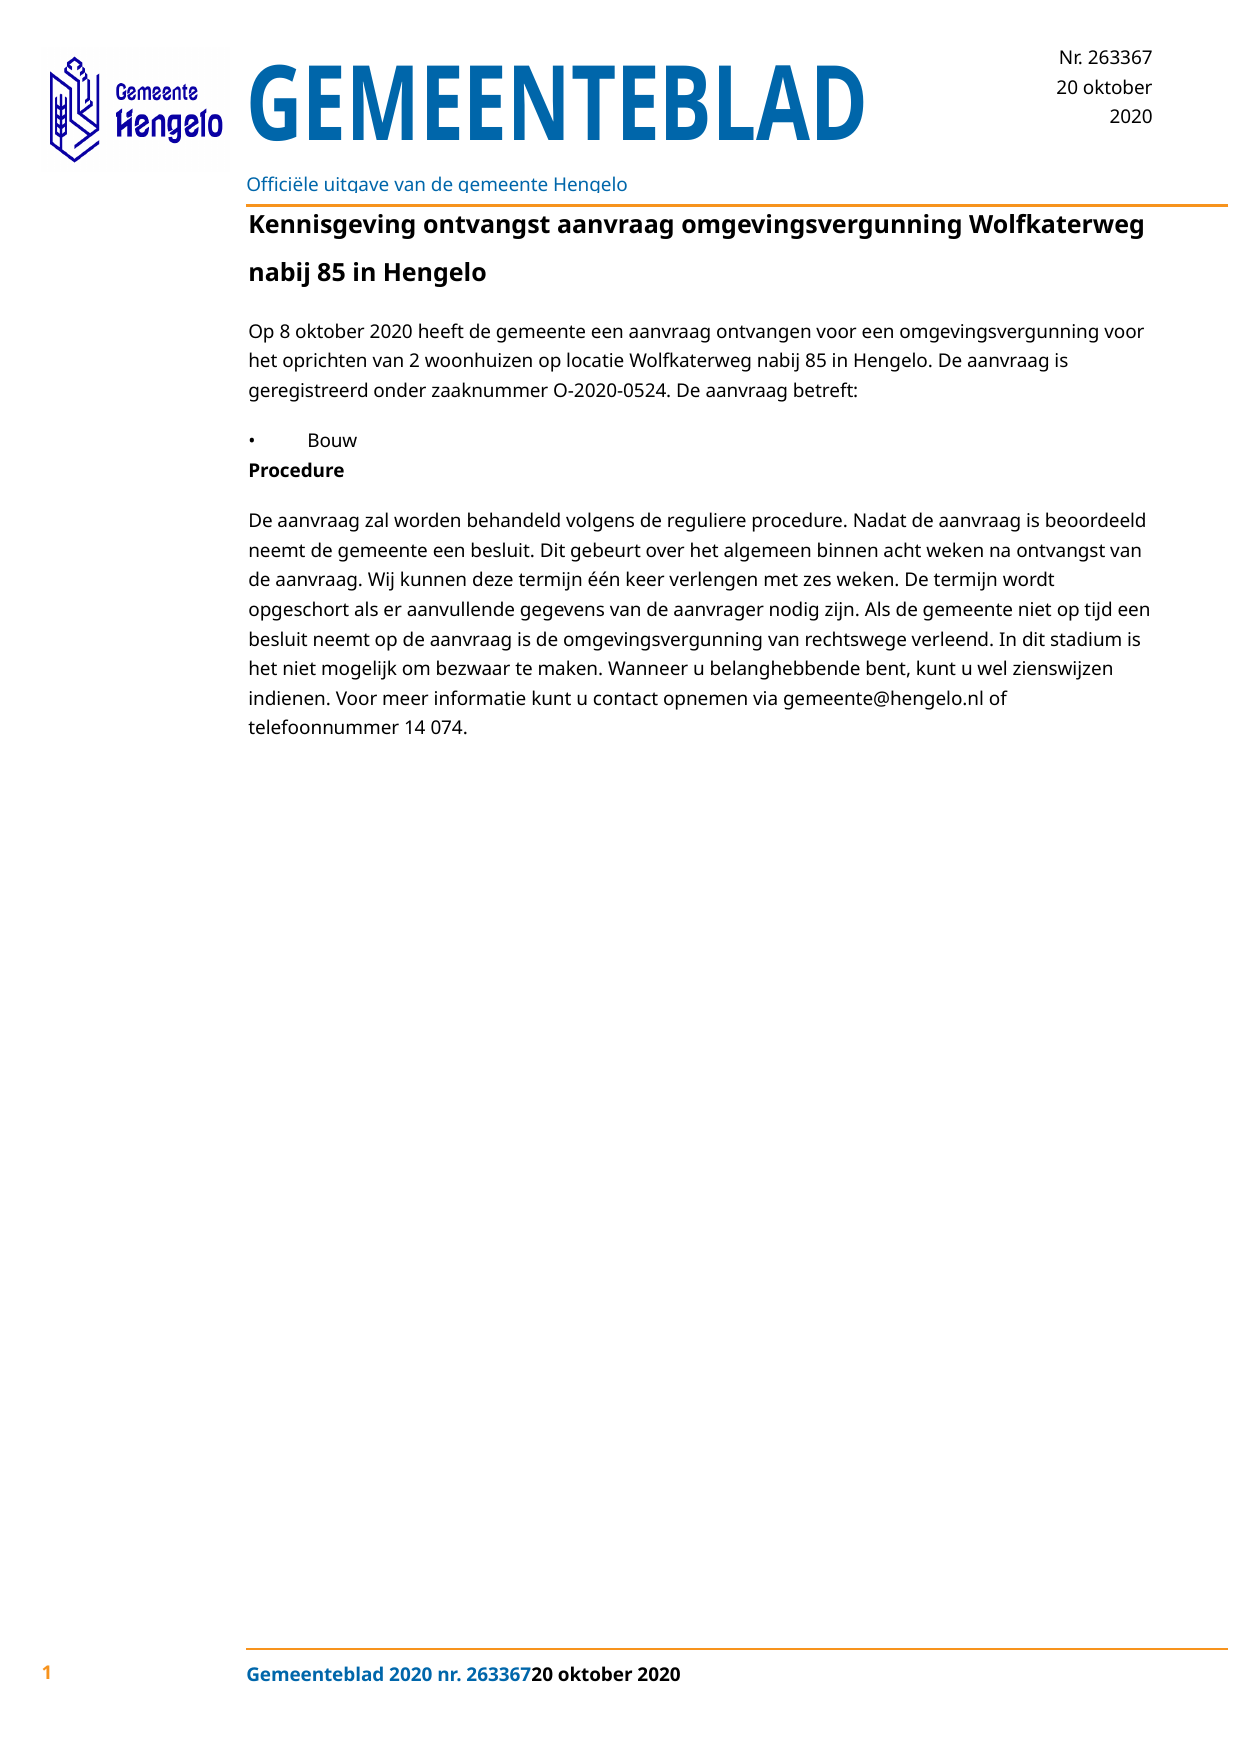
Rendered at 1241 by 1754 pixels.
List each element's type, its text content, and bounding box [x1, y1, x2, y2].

text De aanvraag zal worden behandeld volgens de reguliere procedure. Nadat de aanvraag is beoordeeld neemt de gemeente een besluit. Dit gebeurt over het algemeen binnen acht weken na ontvangst van de aanvraag. Wij kunnen deze termijn één keer verlengen met zes weken. De termijn wordt opgeschort als er aanvullende gegevens van de aanvrager nodig zijn. Als de gemeente niet op tijd een besluit neemt op de aanvraag is de omgevingsvergunning van rechtswege verleend. In dit stadium is het niet mogelijk om bezwaar te maken. Wanneer u belanghebbende bent, kunt u wel zienswijzen indienen. Voor meer informatie kunt u contact opnemen via gemeente@hengelo.nl of telefoonnummer 14 074. [248, 507, 1152, 740]
list Bouw [248, 427, 1152, 453]
text Procedure [248, 457, 1152, 483]
picture [41, 47, 231, 172]
text Op 8 oktober 2020 heeft de gemeente een aanvraag ontvangen voor een omgevingsvergunning voor het oprichten van 2 woonhuizen op locatie Wolfkaterweg nabij 85 in Hengelo. De aanvraag is geregistreerd onder zaaknummer O-2020-0524. De aanvraag betreft: [248, 318, 1152, 403]
text Kennisgeving ontvangst aanvraag omgevingsvergunning Wolfkaterweg nabij 85 in Hengelo [248, 207, 1152, 288]
